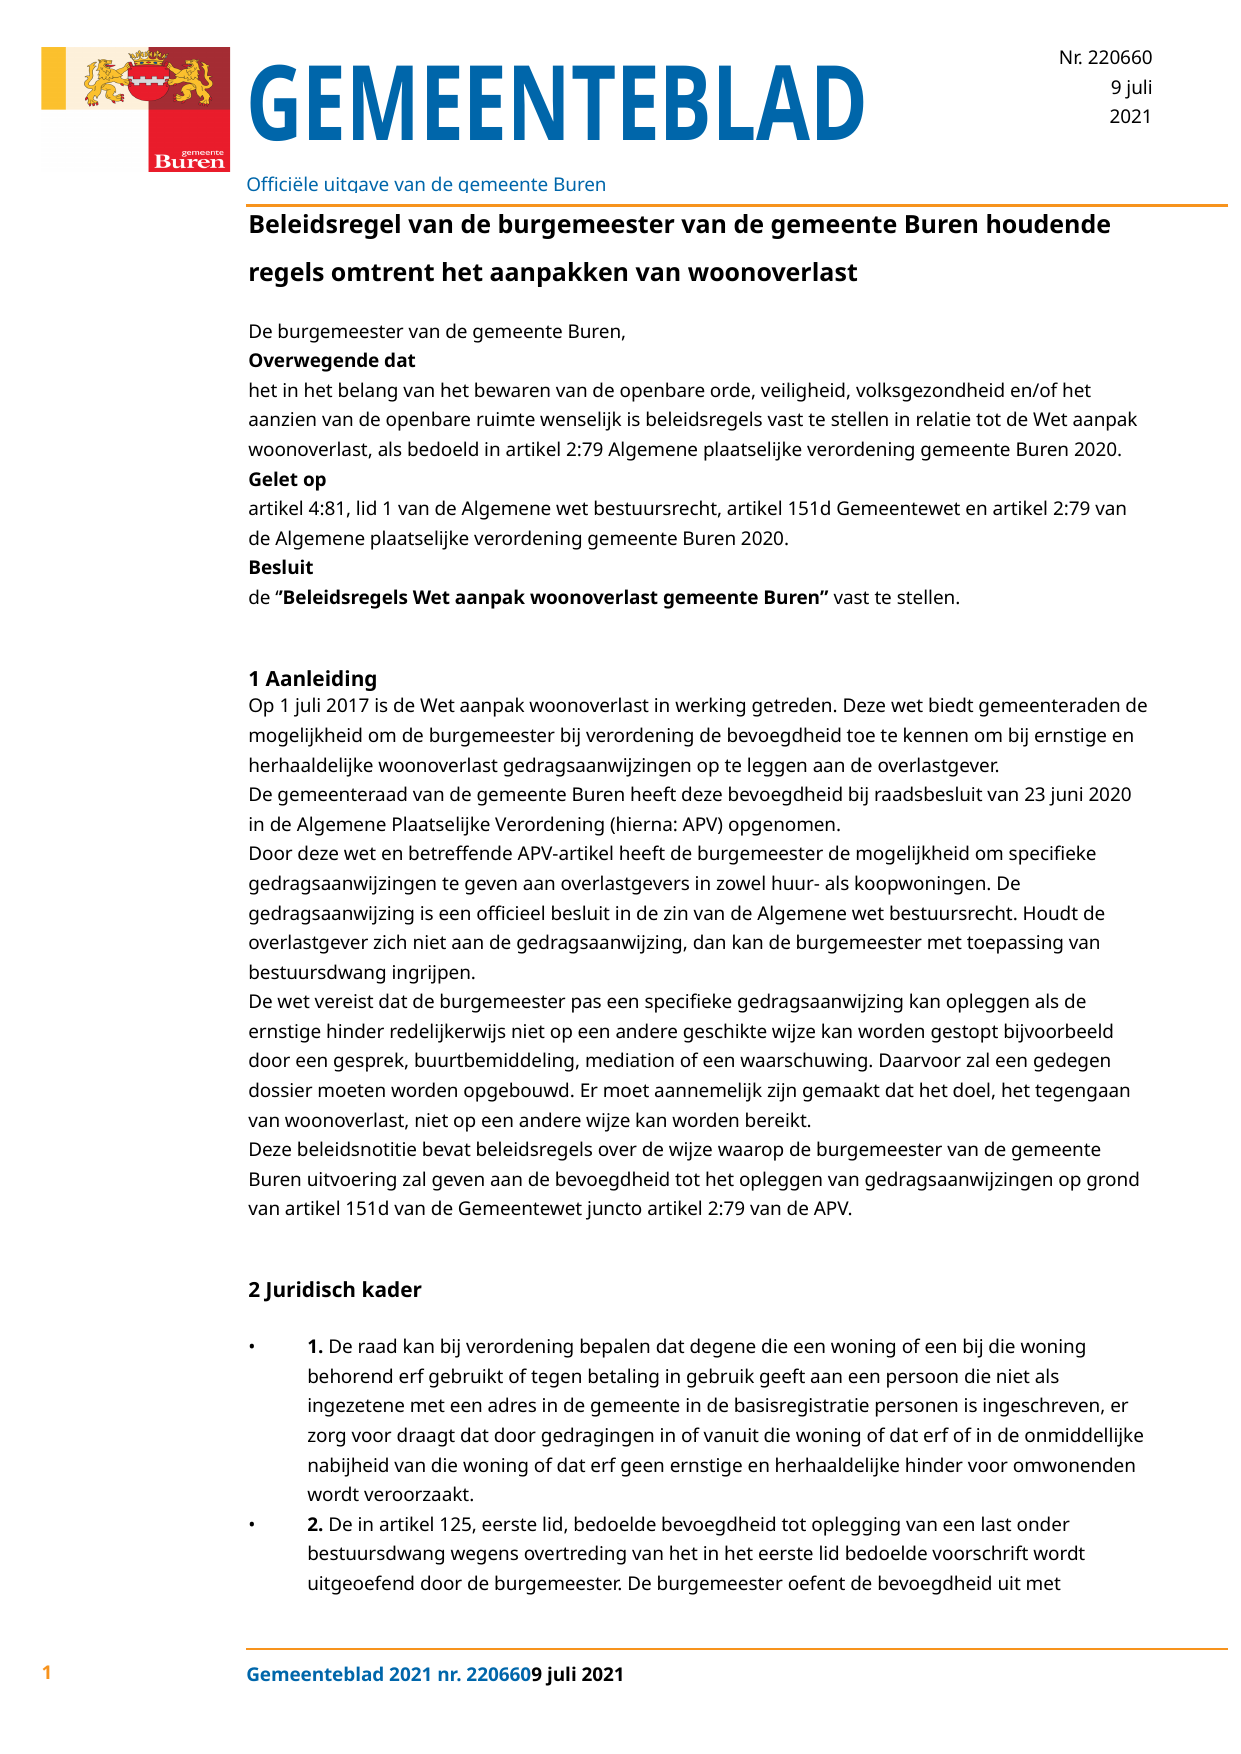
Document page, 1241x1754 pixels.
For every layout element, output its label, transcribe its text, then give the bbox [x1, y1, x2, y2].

text Overwegende dat [248, 347, 1152, 373]
text Beleidsregel van de burgemeester van de gemeente Buren houdende regels omtrent het aanpakken van woonoverlast [248, 207, 1152, 288]
text De burgemeester van de gemeente Buren, [248, 318, 1152, 344]
list 2. De in artikel 125, eerste lid, bedoelde bevoegdheid tot oplegging van een last onder bestuursdwang wegens overtreding van het in het eerste lid bedoelde voorschrift wordt uitgeoefend door de burgemeester. De burgemeester oefent de bevoegdheid uit met [248, 1511, 1152, 1596]
text De gemeenteraad van de gemeente Buren heeft deze bevoegdheid bij raadsbesluit van 23 juni 2020 in de Algemene Plaatselijke Verordening (hierna: APV) opgenomen. [248, 781, 1152, 837]
list 1. De raad kan bij verordening bepalen dat degene die een woning of een bij die woning behorend erf gebruikt of tegen betaling in gebruik geeft aan een persoon die niet als ingezetene met een adres in de gemeente in de basisregistratie personen is ingeschreven, er zorg voor draagt dat door gedragingen in of vanuit die woning of dat erf of in de onmiddellijke nabijheid van die woning of dat erf geen ernstige en herhaaldelijke hinder voor omwonenden wordt veroorzaakt. [248, 1333, 1152, 1507]
text Gelet op [248, 466, 1152, 492]
text Op 1 juli 2017 is de Wet aanpak woonoverlast in werking getreden. Deze wet biedt gemeenteraden de mogelijkheid om de burgemeester bij verordening de bevoegdheid toe te kennen om bij ernstige en herhaaldelijke woonoverlast gedragsaanwijzingen op te leggen aan de overlastgever. [248, 693, 1152, 777]
picture [41, 47, 231, 172]
text 2 Juridisch kader [248, 1276, 1152, 1304]
text artikel 4:81, lid 1 van de Algemene wet bestuursrecht, artikel 151d Gemeentewet en artikel 2:79 van de Algemene plaatselijke verordening gemeente Buren 2020. [248, 495, 1152, 551]
text Besluit [248, 554, 1152, 580]
text Deze beleidsnotitie bevat beleidsregels over de wijze waarop de burgemeester van de gemeente Buren uitvoering zal geven aan de bevoegdheid tot het opleggen van gedragsaanwijzingen op grond van artikel 151d van de Gemeentewet juncto artikel 2:79 van de APV. [248, 1136, 1152, 1221]
text De wet vereist dat de burgemeester pas een specifieke gedragsaanwijzing kan opleggen als de ernstige hinder redelijkerwijs niet op een andere geschikte wijze kan worden gestopt bijvoorbeeld door een gesprek, buurtbemiddeling, mediation of een waarschuwing. Daarvoor zal een gedegen dossier moeten worden opgebouwd. Er moet aannemelijk zijn gemaakt dat het doel, het tegengaan van woonoverlast, niet op een andere wijze kan worden bereikt. [248, 988, 1152, 1132]
text het in het belang van het bewaren van de openbare orde, veiligheid, volksgezondheid en/of het aanzien van de openbare ruimte wenselijk is beleidsregels vast te stellen in relatie tot de Wet aanpak woonoverlast, als bedoeld in artikel 2:79 Algemene plaatselijke verordening gemeente Buren 2020. [248, 377, 1152, 462]
text Door deze wet en betreffende APV-artikel heeft de burgemeester de mogelijkheid om specifieke gedragsaanwijzingen te geven aan overlastgevers in zowel huur- als koopwoningen. De gedragsaanwijzing is een officieel besluit in de zin van de Algemene wet bestuursrecht. Houdt de overlastgever zich niet aan de gedragsaanwijzing, dan kan de burgemeester met toepassing van bestuursdwang ingrijpen. [248, 841, 1152, 984]
text 1 Aanleiding [248, 664, 1152, 693]
text de ‘’Beleidsregels Wet aanpak woonoverlast gemeente Buren” vast te stellen. [248, 584, 1152, 610]
